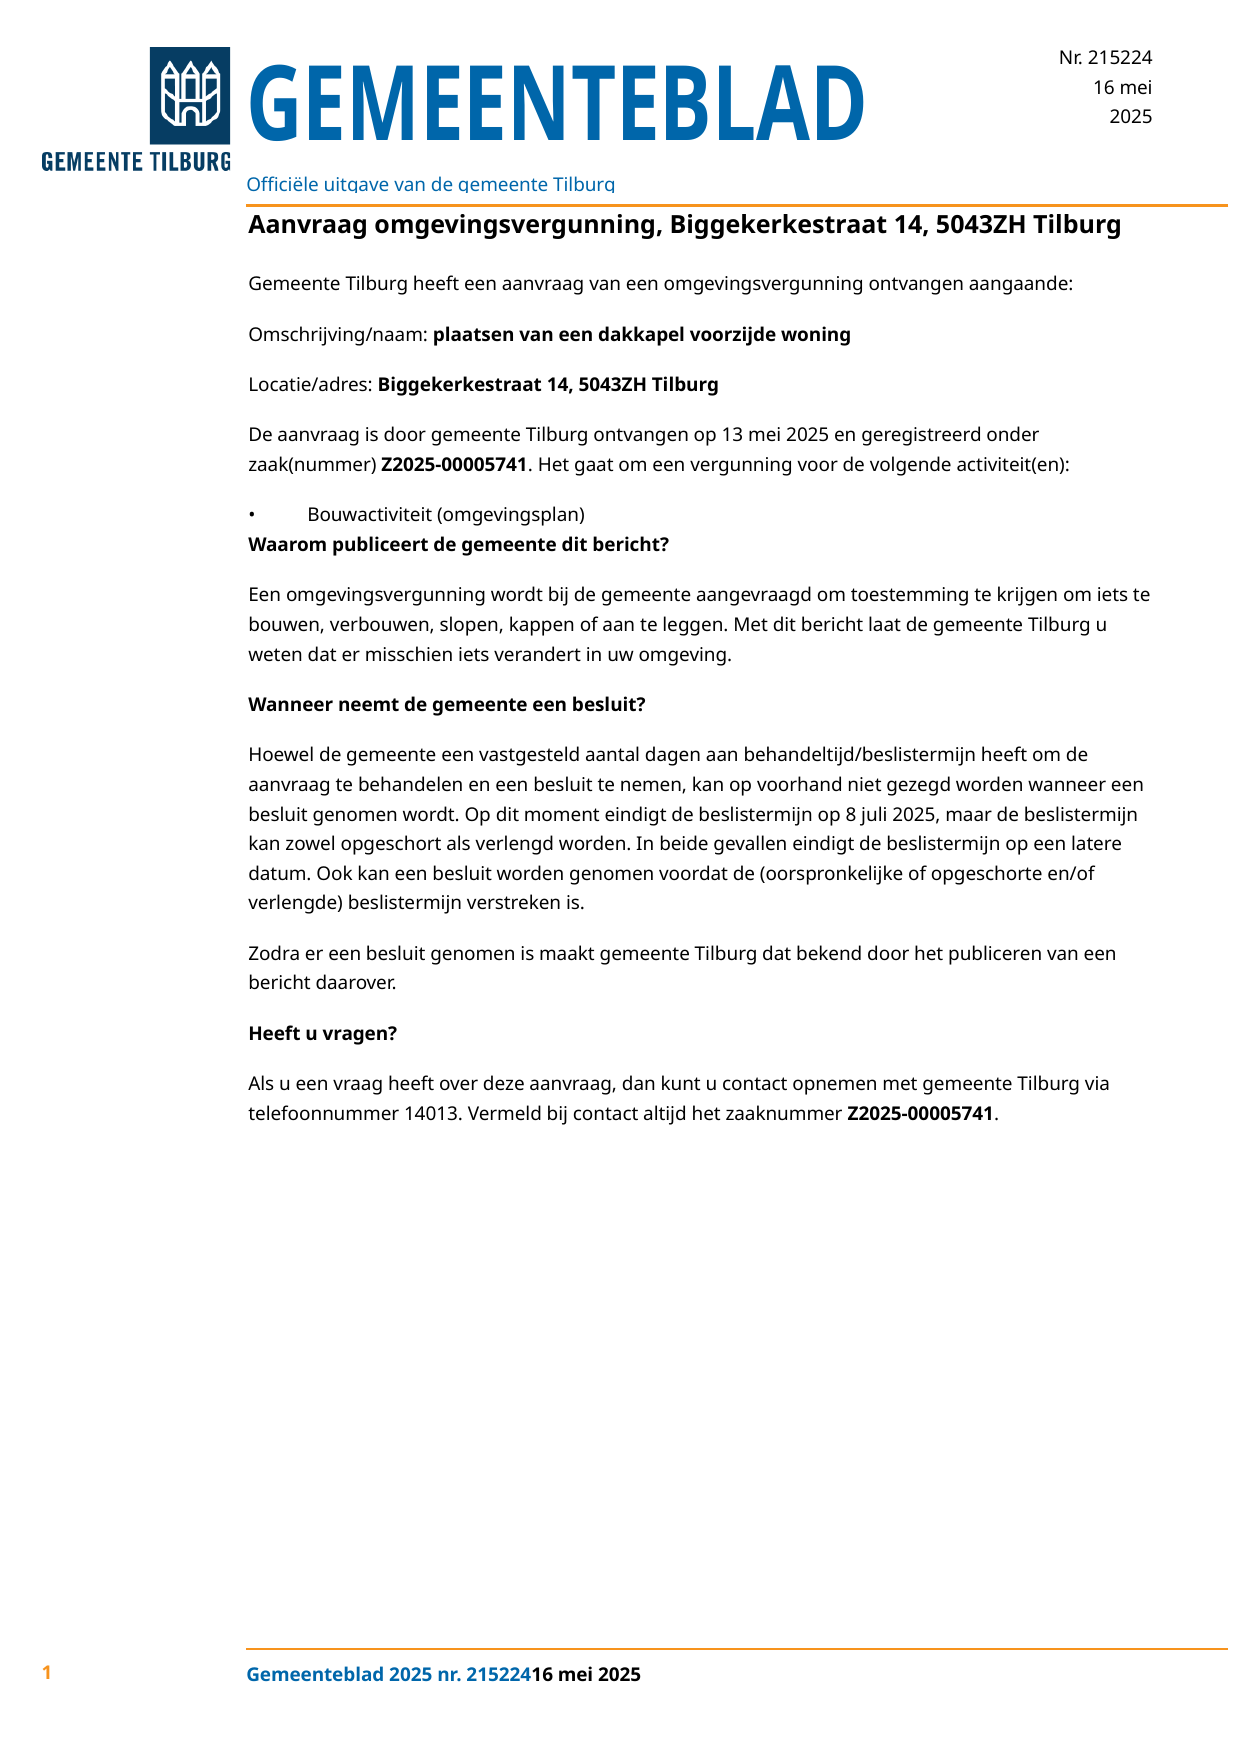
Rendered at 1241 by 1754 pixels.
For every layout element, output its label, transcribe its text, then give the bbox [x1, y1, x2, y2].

text De aanvraag is door gemeente Tilburg ontvangen op 13 mei 2025 en geregistreerd onder zaak(nummer) Z2025-00005741. Het gaat om een vergunning voor de volgende activiteit(en): [248, 422, 1152, 477]
text Aanvraag omgevingsvergunning, Biggekerkestraat 14, 5043ZH Tilburg [248, 207, 1152, 241]
text Hoewel de gemeente een vastgesteld aantal dagen aan behandeltijd/beslistermijn heeft om de aanvraag te behandelen en een besluit te nemen, kan op voorhand niet gezegd worden wanneer een besluit genomen wordt. Op dit moment eindigt de beslistermijn op 8 juli 2025, maar de beslistermijn kan zowel opgeschort als verlengd worden. In beide gevallen eindigt de beslistermijn op een latere datum. Ook kan een besluit worden genomen voordat de (oorspronkelijke of opgeschorte en/of verlengde) beslistermijn verstreken is. [248, 742, 1152, 915]
text Als u een vraag heeft over deze aanvraag, dan kunt u contact opnemen met gemeente Tilburg via telefoonnummer 14013. Vermeld bij contact altijd het zaaknummer Z2025-00005741. [248, 1070, 1152, 1126]
text Zodra er een besluit genomen is maakt gemeente Tilburg dat bekend door het publiceren van een bericht daarover. [248, 940, 1152, 995]
text Omschrijving/naam: plaatsen van een dakkapel voorzijde woning [248, 321, 1152, 346]
text Heeft u vragen? [248, 1020, 1152, 1046]
picture [41, 47, 231, 172]
text Wanneer neemt de gemeente een besluit? [248, 691, 1152, 717]
text Locatie/adres: Biggekerkestraat 14, 5043ZH Tilburg [248, 371, 1152, 397]
text Waarom publiceert de gemeente dit bericht? [248, 531, 1152, 557]
text Gemeente Tilburg heeft een aanvraag van een omgevingsvergunning ontvangen aangaande: [248, 270, 1152, 296]
list Bouwactiviteit (omgevingsplan) [248, 502, 1152, 527]
text Een omgevingsvergunning wordt bij de gemeente aangevraagd om toestemming te krijgen om iets te bouwen, verbouwen, slopen, kappen of aan te leggen. Met dit bericht laat de gemeente Tilburg u weten dat er misschien iets verandert in uw omgeving. [248, 582, 1152, 666]
